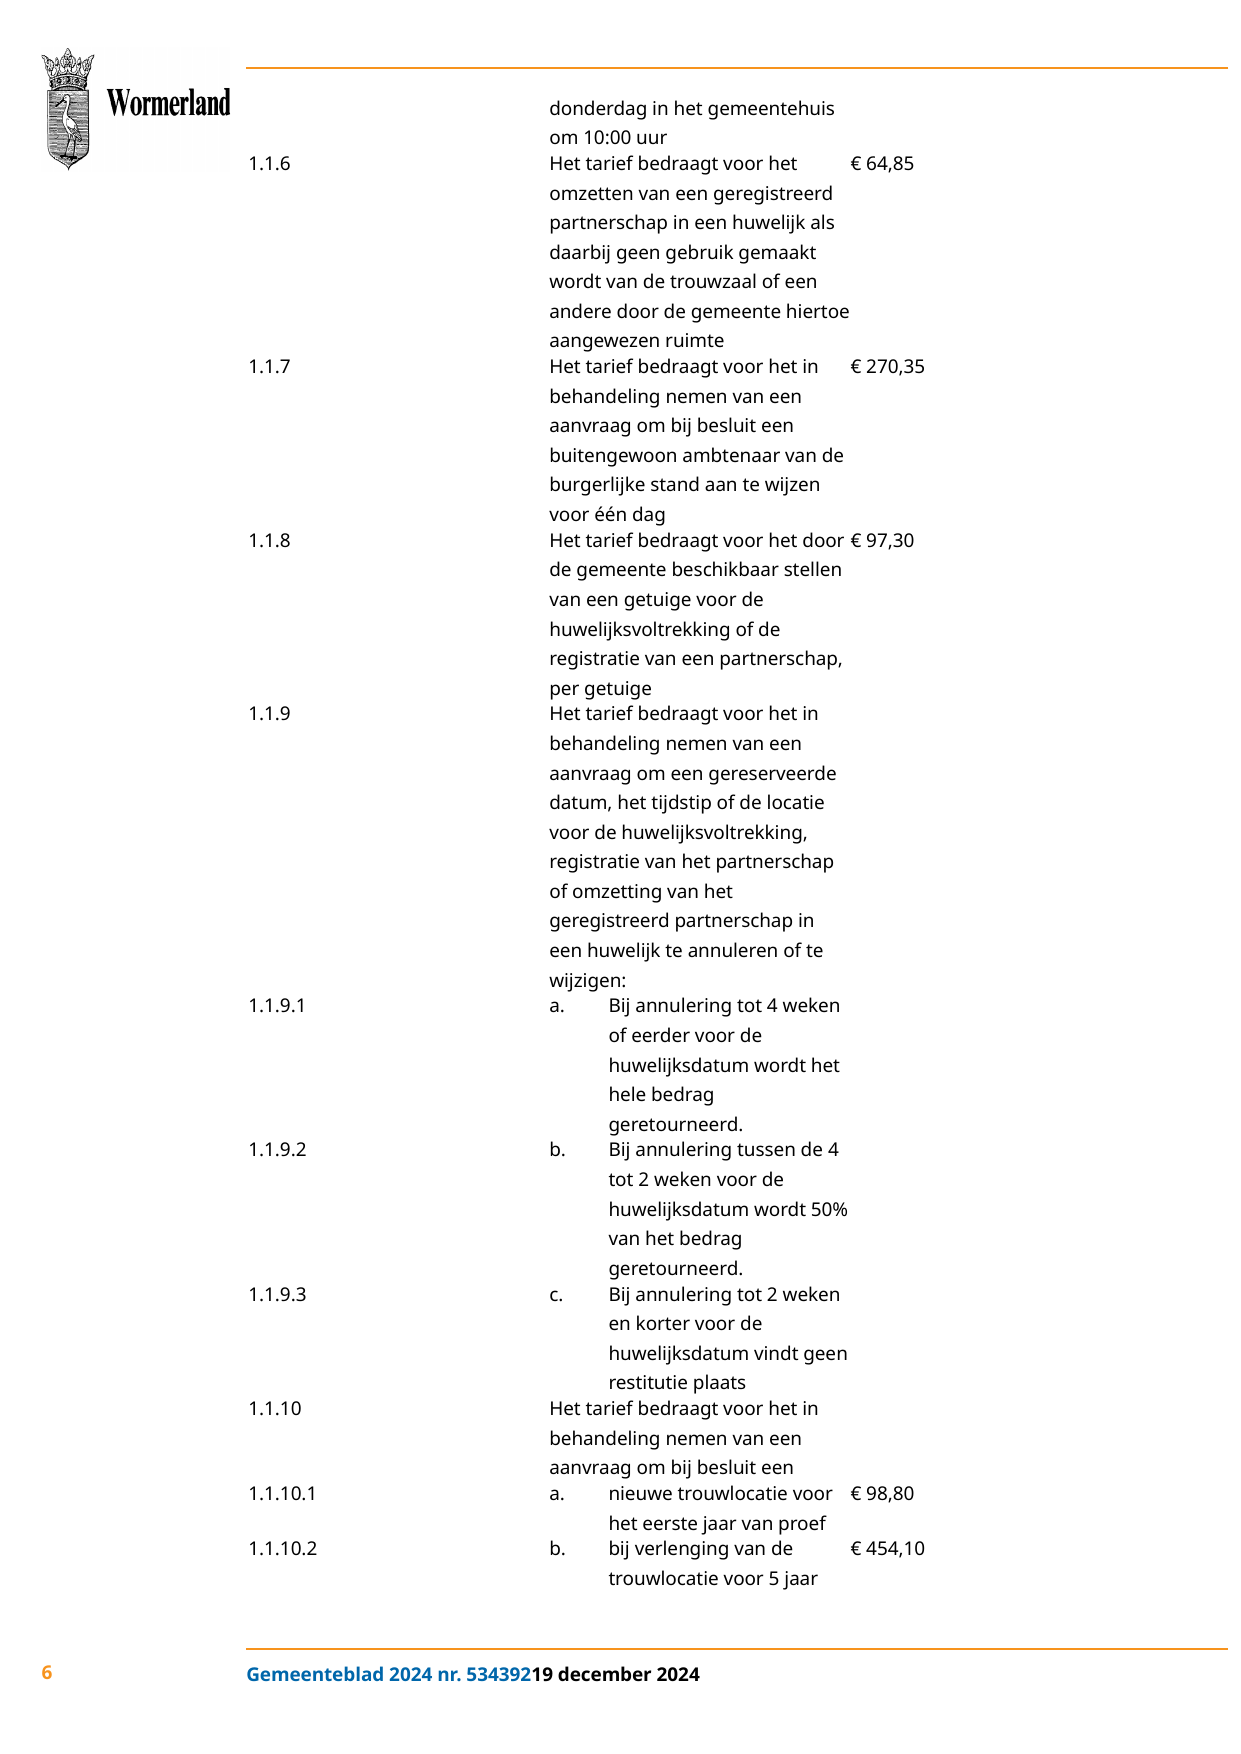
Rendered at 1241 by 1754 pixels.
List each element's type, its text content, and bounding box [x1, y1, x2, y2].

picture [41, 47, 231, 172]
table_cell [850, 1395, 1152, 1480]
table_cell [248, 95, 549, 150]
table_cell bij verlenging van de trouwlocatie voor 5 jaar [549, 1535, 850, 1591]
table_cell 1.1.10.1 [248, 1480, 549, 1535]
table_cell [850, 95, 1152, 150]
table_cell 1.1.8 [248, 527, 549, 701]
table_cell Het tarief bedraagt voor het in behandeling nemen van een aanvraag om bij besluit een [549, 1395, 850, 1480]
table_cell 1.1.6 [248, 150, 549, 353]
table_cell € 98,80 [850, 1480, 1152, 1535]
table_cell [850, 1137, 1152, 1281]
table_cell 1.1.9.1 [248, 993, 549, 1137]
table_cell 1.1.9.3 [248, 1281, 549, 1395]
table_cell € 64,85 [850, 150, 1152, 353]
table_cell Bij annulering tussen de 4 tot 2 weken voor de huwelijksdatum wordt 50% van het bedrag geretourneerd. [549, 1137, 850, 1281]
table_cell € 454,10 [850, 1535, 1152, 1591]
table_cell 1.1.9 [248, 701, 549, 993]
table_cell € 270,35 [850, 353, 1152, 527]
table_cell [850, 1281, 1152, 1395]
table_cell 1.1.10.2 [248, 1535, 549, 1591]
table_cell Het tarief bedraagt voor het door de gemeente beschikbaar stellen van een getuige voor de huwelijksvoltrekking of de registratie van een partnerschap, per getuige [549, 527, 850, 701]
table_cell Bij annulering tot 2 weken en korter voor de huwelijksdatum vindt geen restitutie plaats [549, 1281, 850, 1395]
table_cell Het tarief bedraagt voor het omzetten van een geregistreerd partnerschap in een huwelijk als daarbij geen gebruik gemaakt wordt van de trouwzaal of een andere door de gemeente hiertoe aangewezen ruimte [549, 150, 850, 353]
table_cell Het tarief bedraagt voor het in behandeling nemen van een aanvraag om bij besluit een buitengewoon ambtenaar van de burgerlijke stand aan te wijzen voor één dag [549, 353, 850, 527]
table_cell 1.1.7 [248, 353, 549, 527]
table_cell Bij annulering tot 4 weken of eerder voor de huwelijksdatum wordt het hele bedrag geretourneerd. [549, 993, 850, 1137]
table_cell nieuwe trouwlocatie voor het eerste jaar van proef [549, 1480, 850, 1535]
table_cell [850, 993, 1152, 1137]
table_cell 1.1.10 [248, 1395, 549, 1480]
table_cell [850, 701, 1152, 993]
table_cell 1.1.9.2 [248, 1137, 549, 1281]
table_cell donderdag in het gemeentehuis om 10:00 uur [549, 95, 850, 150]
table_cell € 97,30 [850, 527, 1152, 701]
table_cell Het tarief bedraagt voor het in behandeling nemen van een aanvraag om een gereserveerde datum, het tijdstip of de locatie voor de huwelijksvoltrekking, registratie van het partnerschap of omzetting van het geregistreerd partnerschap in een huwelijk te annuleren of te wijzigen: [549, 701, 850, 993]
